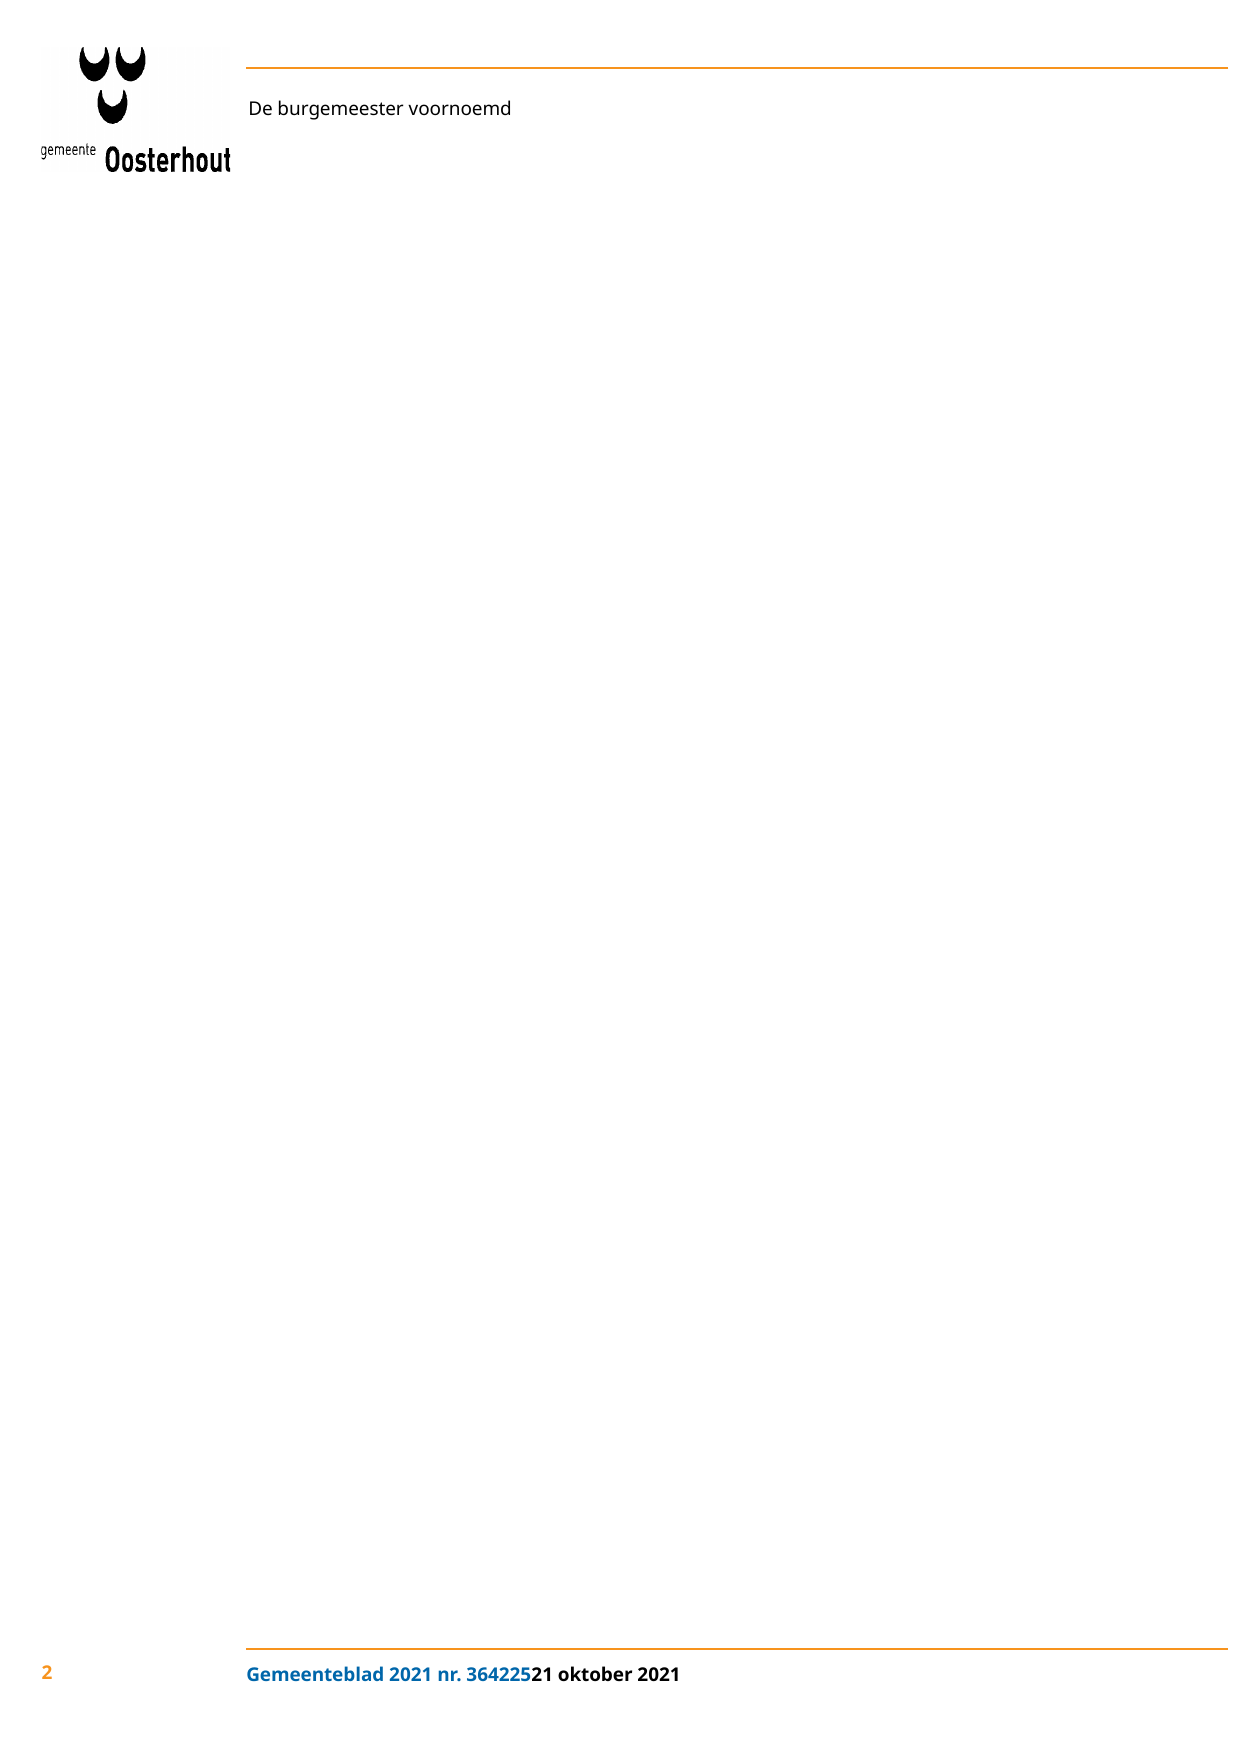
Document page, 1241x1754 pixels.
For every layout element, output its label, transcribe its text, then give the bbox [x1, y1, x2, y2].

text De burgemeester voornoemd [248, 95, 1152, 121]
picture [41, 47, 231, 172]
